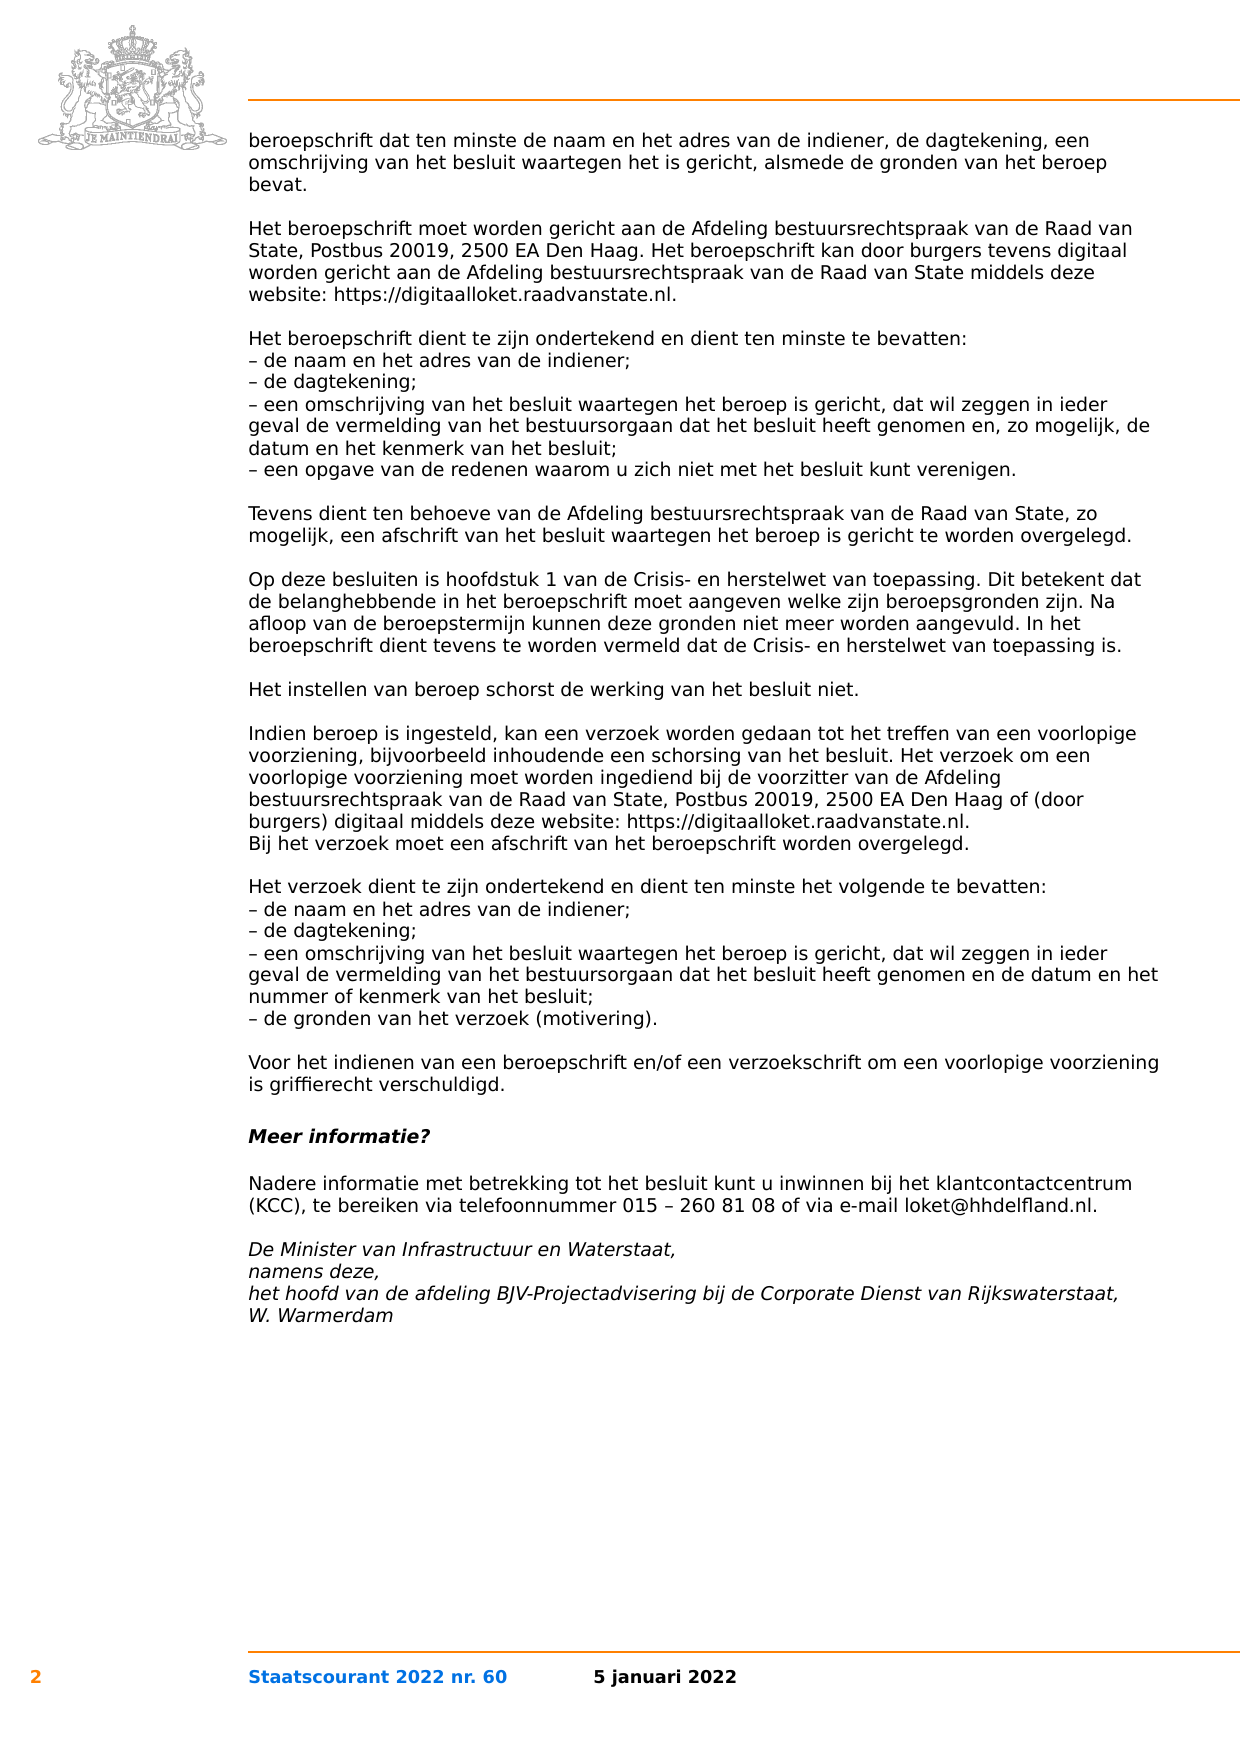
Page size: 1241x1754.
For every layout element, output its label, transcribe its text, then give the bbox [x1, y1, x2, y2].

text – een omschrijving van het besluit waartegen het beroep is gericht, dat wil zeggen in ieder geval de vermelding van het bestuursorgaan dat het besluit heeft genomen en, zo mogelijk, de datum en het kenmerk van het besluit; [248, 393, 1163, 459]
text Op deze besluiten is hoofdstuk 1 van de Crisis- en herstelwet van toepassing. Dit betekent dat de belanghebbende in het beroepschrift moet aangeven welke zijn beroepsgronden zijn. Na afloop van de beroepstermijn kunnen deze gronden niet meer worden aangevuld. In het beroepschrift dient tevens te worden vermeld dat de Crisis- en herstelwet van toepassing is. [248, 569, 1163, 657]
text Bij het verzoek moet een afschrift van het beroepschrift worden overgelegd. [248, 833, 1163, 854]
text Nadere informatie met betrekking tot het besluit kunt u inwinnen bij het klantcontactcentrum (KCC), te bereiken via telefoonnummer 015 – 260 81 08 of via e-mail loket@hhdelfland.nl. [248, 1173, 1163, 1217]
text Het beroepschrift dient te zijn ondertekend en dient ten minste te bevatten: [248, 327, 1163, 349]
text De Minister van Infrastructuur en Waterstaat, namens deze, het hoofd van de afdeling BJV-Projectadvisering bij de Corporate Dienst van Rijkswaterstaat, W. Warmerdam [248, 1239, 1163, 1327]
text – een omschrijving van het besluit waartegen het beroep is gericht, dat wil zeggen in ieder geval de vermelding van het bestuursorgaan dat het besluit heeft genomen en de datum en het nummer of kenmerk van het besluit; [248, 942, 1163, 1008]
text Indien beroep is ingesteld, kan een verzoek worden gedaan tot het treffen van een voorlopige voorziening, bijvoorbeeld inhoudende een schorsing van het besluit. Het verzoek om een voorlopige voorziening moet worden ingediend bij de voorzitter van de Afdeling bestuursrechtspraak van de Raad van State, Postbus 20019, 2500 EA Den Haag of (door burgers) digitaal middels deze website: https://digitaalloket.raadvanstate.nl. [248, 723, 1163, 833]
text Voor het indienen van een beroepschrift en/of een verzoekschrift om een voorlopige voorziening is griffierecht verschuldigd. [248, 1052, 1163, 1096]
text – een opgave van de redenen waarom u zich niet met het besluit kunt verenigen. [248, 459, 1163, 481]
text Het instellen van beroep schorst de werking van het besluit niet. [248, 679, 1163, 701]
text – de naam en het adres van de indiener; [248, 898, 1163, 920]
text Het verzoek dient te zijn ondertekend en dient ten minste het volgende te bevatten: [248, 876, 1163, 898]
picture [38, 25, 227, 150]
text Tevens dient ten behoeve van de Afdeling bestuursrechtspraak van de Raad van State, zo mogelijk, een afschrift van het besluit waartegen het beroep is gericht te worden overgelegd. [248, 503, 1163, 547]
text – de dagtekening; [248, 920, 1163, 942]
text beroepschrift dat ten minste de naam en het adres van de indiener, de dagtekening, een omschrijving van het besluit waartegen het is gericht, alsmede de gronden van het beroep bevat. [248, 130, 1163, 196]
text – de naam en het adres van de indiener; [248, 349, 1163, 371]
text Het beroepschrift moet worden gericht aan de Afdeling bestuursrechtspraak van de Raad van State, Postbus 20019, 2500 EA Den Haag. Het beroepschrift kan door burgers tevens digitaal worden gericht aan de Afdeling bestuursrechtspraak van de Raad van State middels deze website: https://digitaalloket.raadvanstate.nl. [248, 218, 1163, 306]
subtitle Meer informatie? [248, 1126, 1163, 1148]
text – de dagtekening; [248, 371, 1163, 393]
text – de gronden van het verzoek (motivering). [248, 1008, 1163, 1030]
